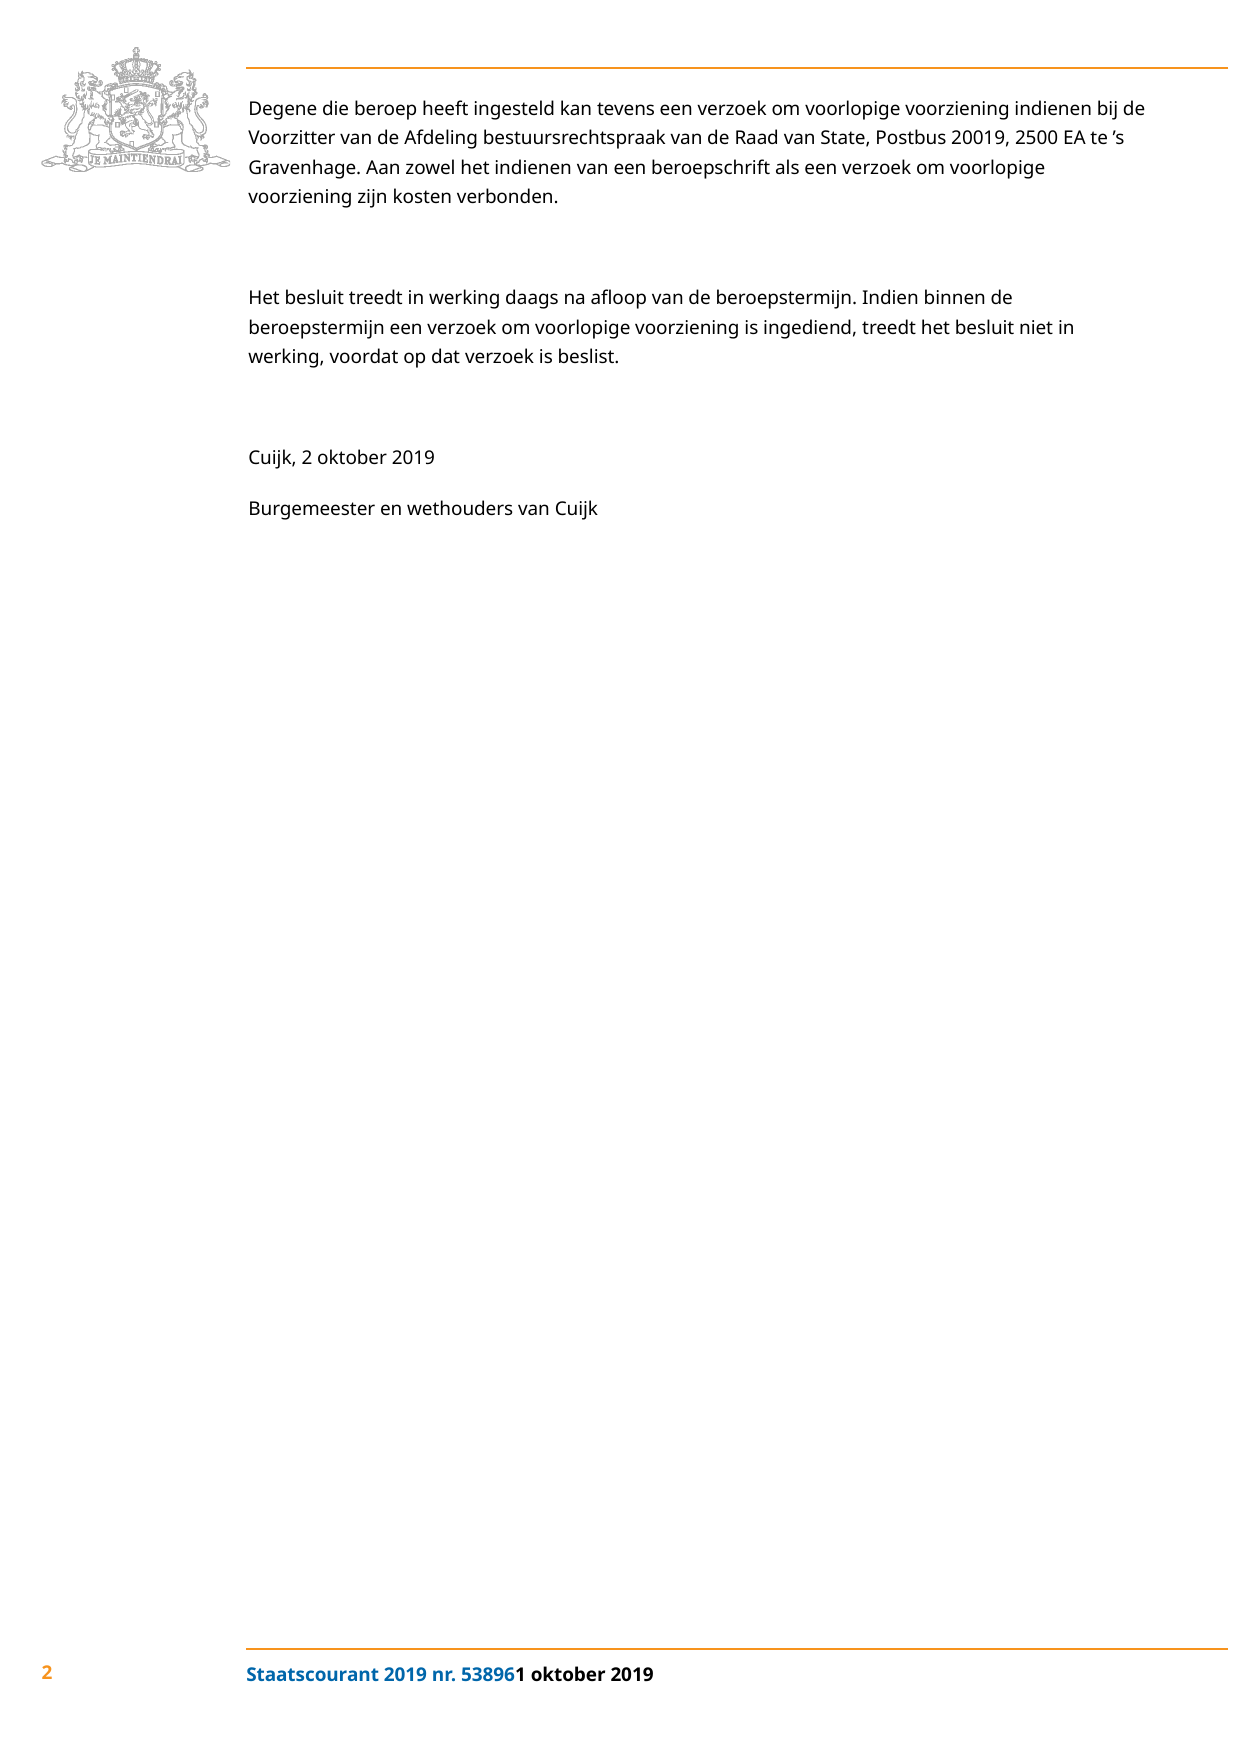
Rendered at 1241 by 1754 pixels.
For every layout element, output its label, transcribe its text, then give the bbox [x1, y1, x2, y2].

text Degene die beroep heeft ingesteld kan tevens een verzoek om voorlopige voorziening indienen bij de Voorzitter van de Afdeling bestuursrechtspraak van de Raad van State, Postbus 20019, 2500 EA te ’s Gravenhage. Aan zowel het indienen van een beroepschrift als een verzoek om voorlopige voorziening zijn kosten verbonden. [248, 95, 1152, 209]
picture [41, 47, 231, 172]
text Cuijk, 2 oktober 2019 [248, 444, 1152, 470]
text Burgemeester en wethouders van Cuijk [248, 495, 1152, 521]
text Het besluit treedt in werking daags na afloop van de beroepstermijn. Indien binnen de beroepstermijn een verzoek om voorlopige voorziening is ingediend, treedt het besluit niet in werking, voordat op dat verzoek is beslist. [248, 284, 1152, 369]
